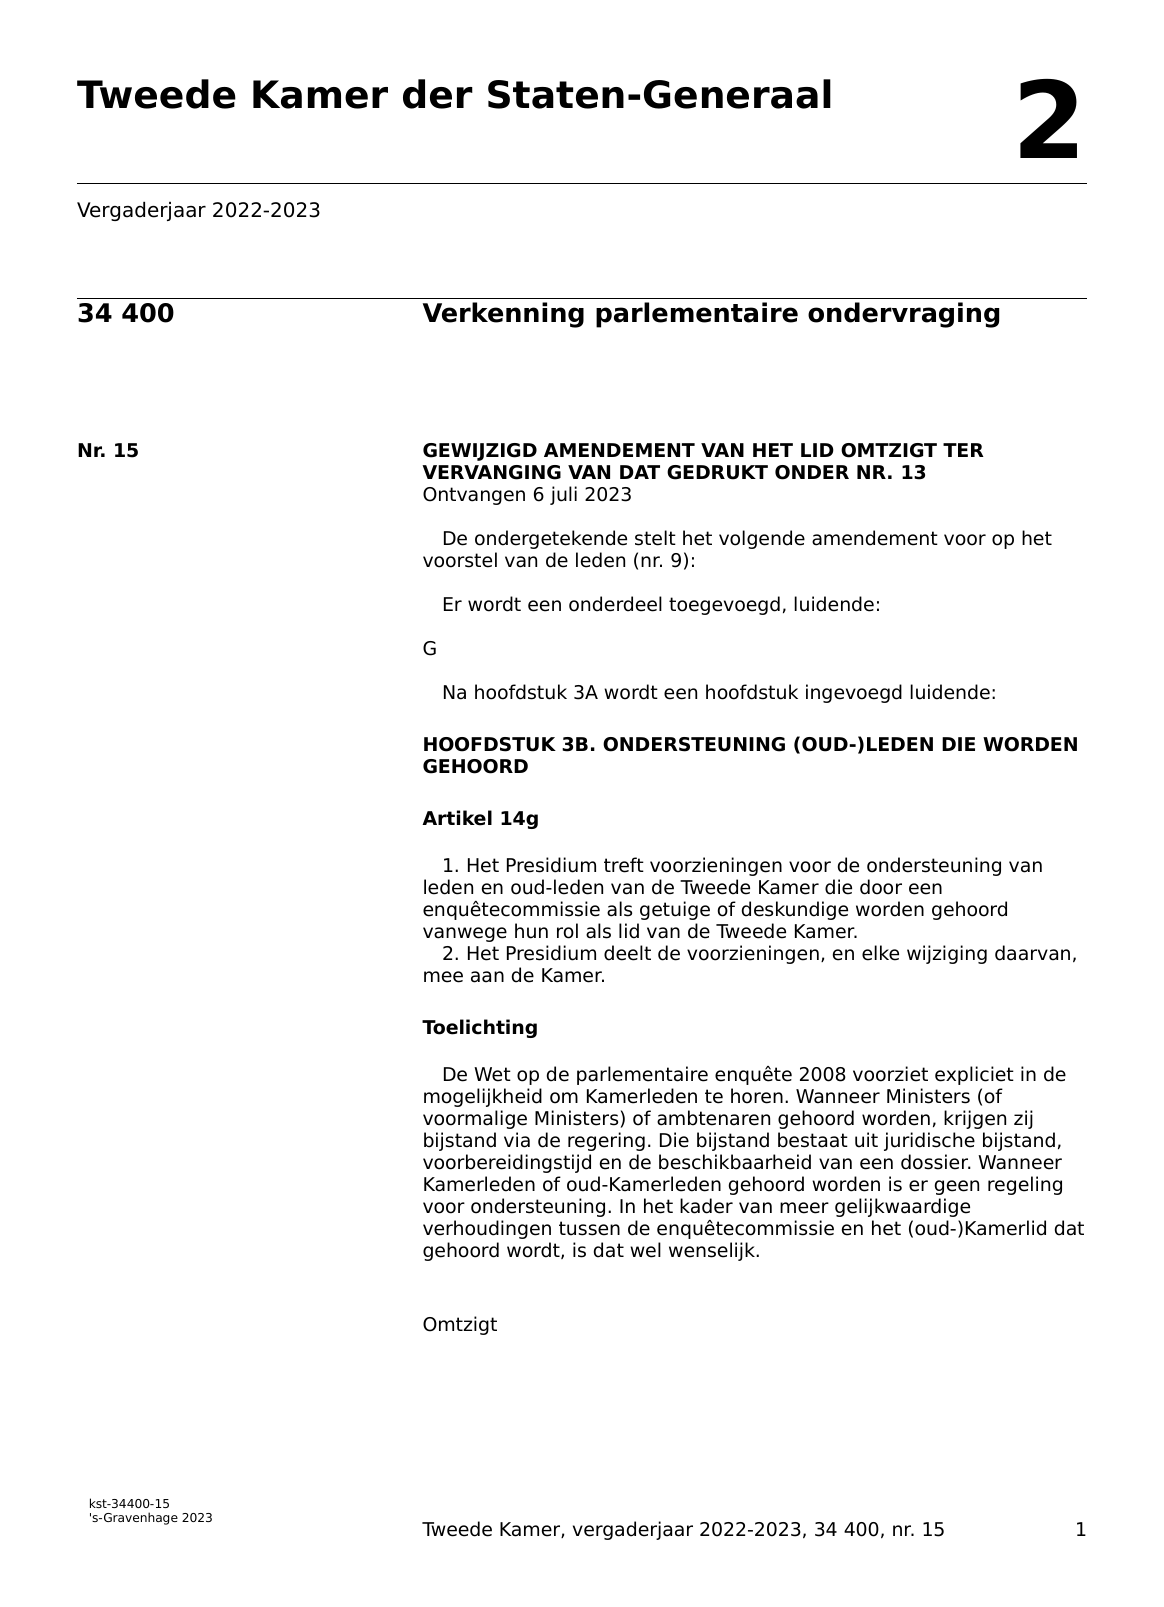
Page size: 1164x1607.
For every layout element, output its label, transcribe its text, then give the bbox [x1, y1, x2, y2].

text Na hoofdstuk 3A wordt een hoofdstuk ingevoegd luidende: [422, 682, 1087, 704]
text Ontvangen 6 juli 2023 [422, 484, 1087, 506]
text Omtzigt [422, 1292, 1087, 1336]
text Er wordt een onderdeel toegevoegd, luidende: [422, 594, 1087, 616]
text kst-34400-15 [88, 1497, 323, 1511]
subtitle Artikel 14g [422, 808, 1087, 830]
subtitle Toelichting [422, 1017, 1087, 1039]
text G [422, 638, 1087, 660]
text 1. Het Presidium treft voorzieningen voor de ondersteuning van leden en oud-leden van de Tweede Kamer die door een enquêtecommissie als getuige of deskundige worden gehoord vanwege hun rol als lid van de Tweede Kamer. [422, 855, 1087, 943]
text 2. Het Presidium deelt de voorzieningen, en elke wijziging daarvan, mee aan de Kamer. [422, 943, 1087, 987]
text De ondergetekende stelt het volgende amendement voor op het voorstel van de leden (nr. 9): [422, 528, 1087, 572]
table_header 2 [886, 59, 1087, 183]
subtitle HOOFDSTUK 3B. ONDERSTEUNING (OUD-)LEDEN DIE WORDEN GEHOORD [422, 734, 1087, 778]
table_header Tweede Kamer der Staten-Generaal [77, 59, 886, 183]
subtitle Nr. 15 GEWIJZIGD AMENDEMENT VAN HET LID OMTZIGT TER VERVANGING VAN DAT GEDRUKT ONDER NR. 13 [77, 440, 1087, 484]
subtitle 34 400 Verkenning parlementaire ondervraging [77, 299, 1087, 329]
table_cell Vergaderjaar 2022-2023 [77, 184, 1087, 298]
text De Wet op de parlementaire enquête 2008 voorziet expliciet in de mogelijkheid om Kamerleden te horen. Wanneer Ministers (of voormalige Ministers) of ambtenaren gehoord worden, krijgen zij bijstand via de regering. Die bijstand bestaat uit juridische bijstand, voorbereidingstijd en de beschikbaarheid van een dossier. Wanneer Kamerleden of oud-Kamerleden gehoord worden is er geen regeling voor ondersteuning. In het kader van meer gelijkwaardige verhoudingen tussen de enquêtecommissie en het (oud-)Kamerlid dat gehoord wordt, is dat wel wenselijk. [422, 1064, 1087, 1262]
text 's-Gravenhage 2023 [88, 1511, 323, 1525]
